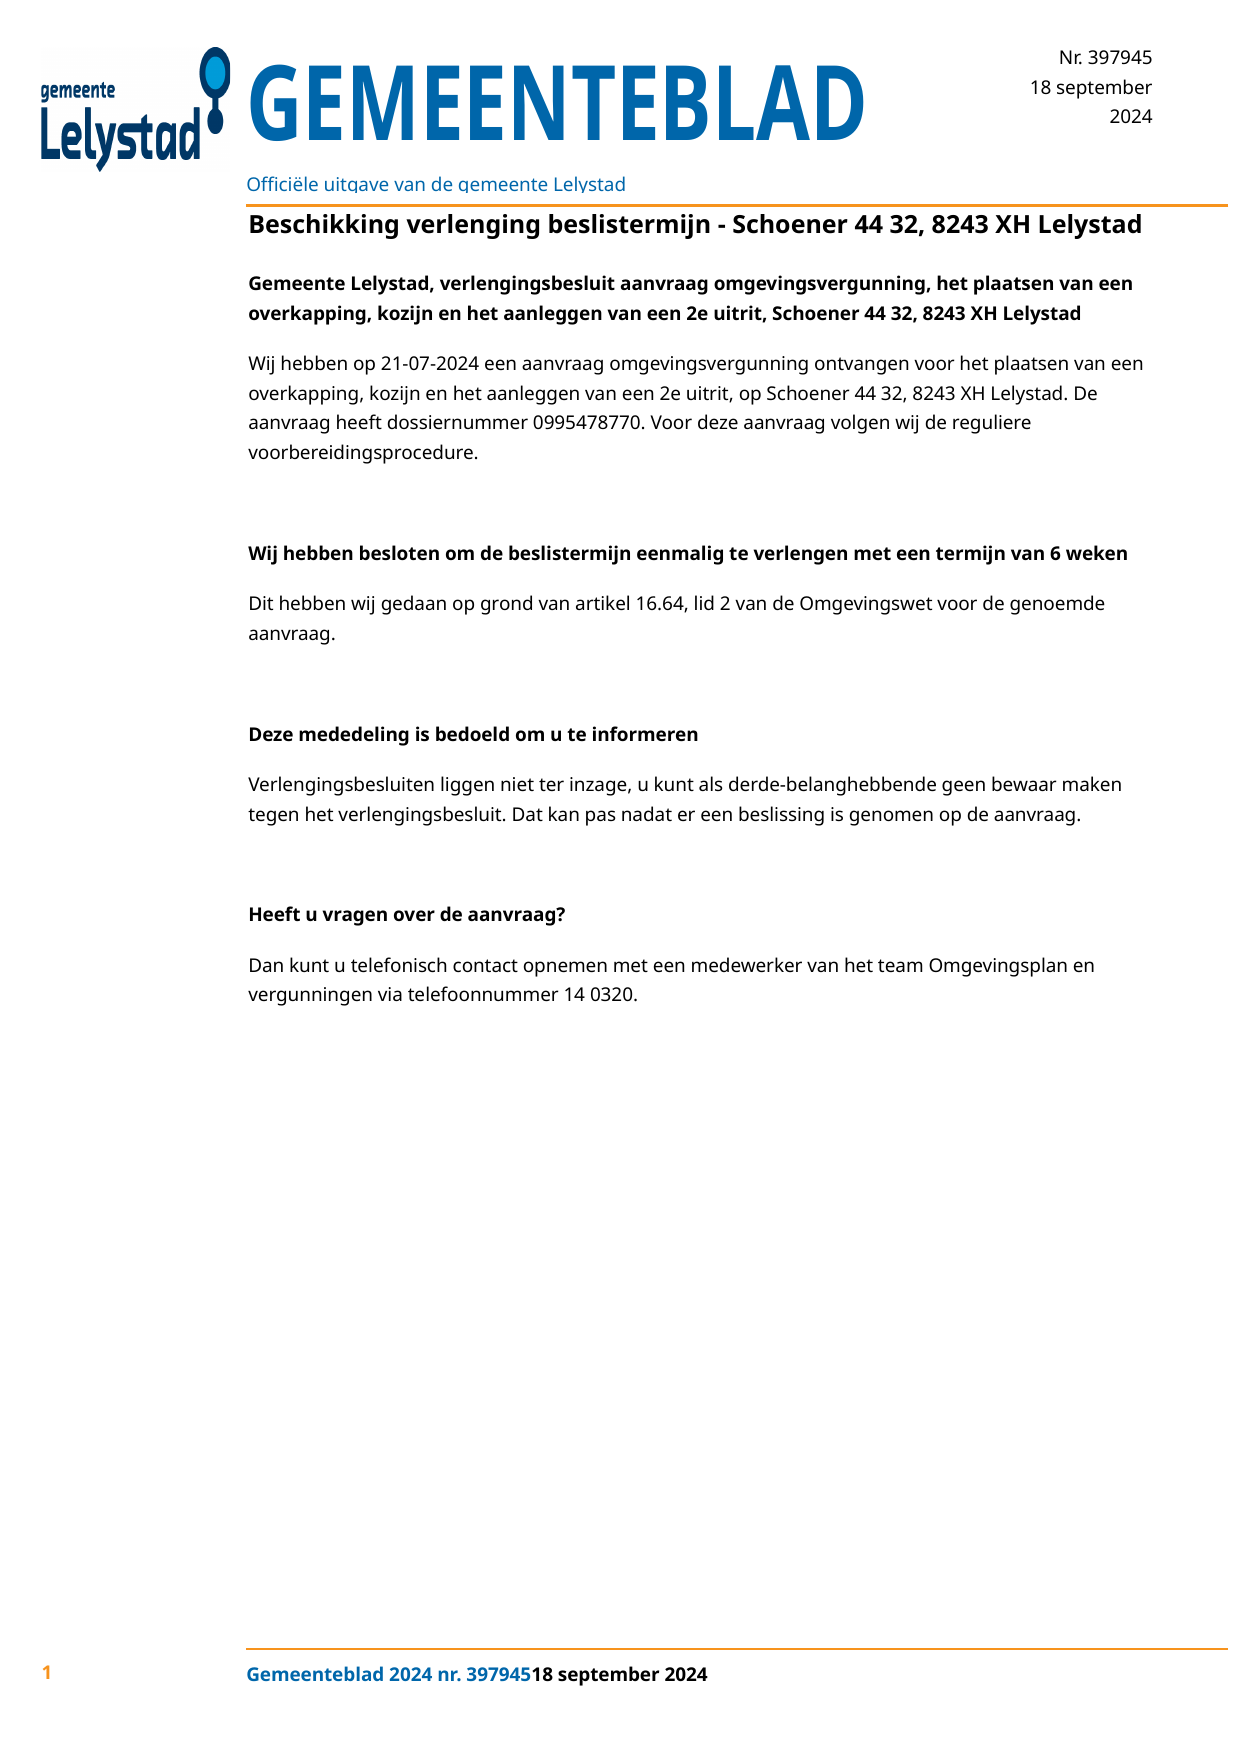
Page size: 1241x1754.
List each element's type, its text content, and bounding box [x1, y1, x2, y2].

text Dit hebben wij gedaan op grond van artikel 16.64, lid 2 van de Omgevingswet voor de genoemde aanvraag. [248, 590, 1152, 646]
text Beschikking verlenging beslistermijn - Schoener 44 32, 8243 XH Lelystad [248, 207, 1152, 241]
text Dan kunt u telefonisch contact opnemen met een medewerker van het team Omgevingsplan en vergunningen via telefoonnummer 14 0320. [248, 952, 1152, 1007]
text Gemeente Lelystad, verlengingsbesluit aanvraag omgevingsvergunning, het plaatsen van een overkapping, kozijn en het aanleggen van een 2e uitrit, Schoener 44 32, 8243 XH Lelystad [248, 270, 1152, 326]
picture [41, 47, 231, 172]
text Wij hebben besloten om de beslistermijn eenmalig te verlengen met een termijn van 6 weken [248, 540, 1152, 566]
text Wij hebben op 21-07-2024 een aanvraag omgevingsvergunning ontvangen voor het plaatsen van een overkapping, kozijn en het aanleggen van een 2e uitrit, op Schoener 44 32, 8243 XH Lelystad. De aanvraag heeft dossiernummer 0995478770. Voor deze aanvraag volgen wij de reguliere voorbereidingsprocedure. [248, 350, 1152, 465]
text Deze mededeling is bedoeld om u te informeren [248, 721, 1152, 746]
text Heeft u vragen over de aanvraag? [248, 902, 1152, 927]
text Verlengingsbesluiten liggen niet ter inzage, u kunt als derde-belanghebbende geen bewaar maken tegen het verlengingsbesluit. Dat kan pas nadat er een beslissing is genomen op de aanvraag. [248, 771, 1152, 826]
